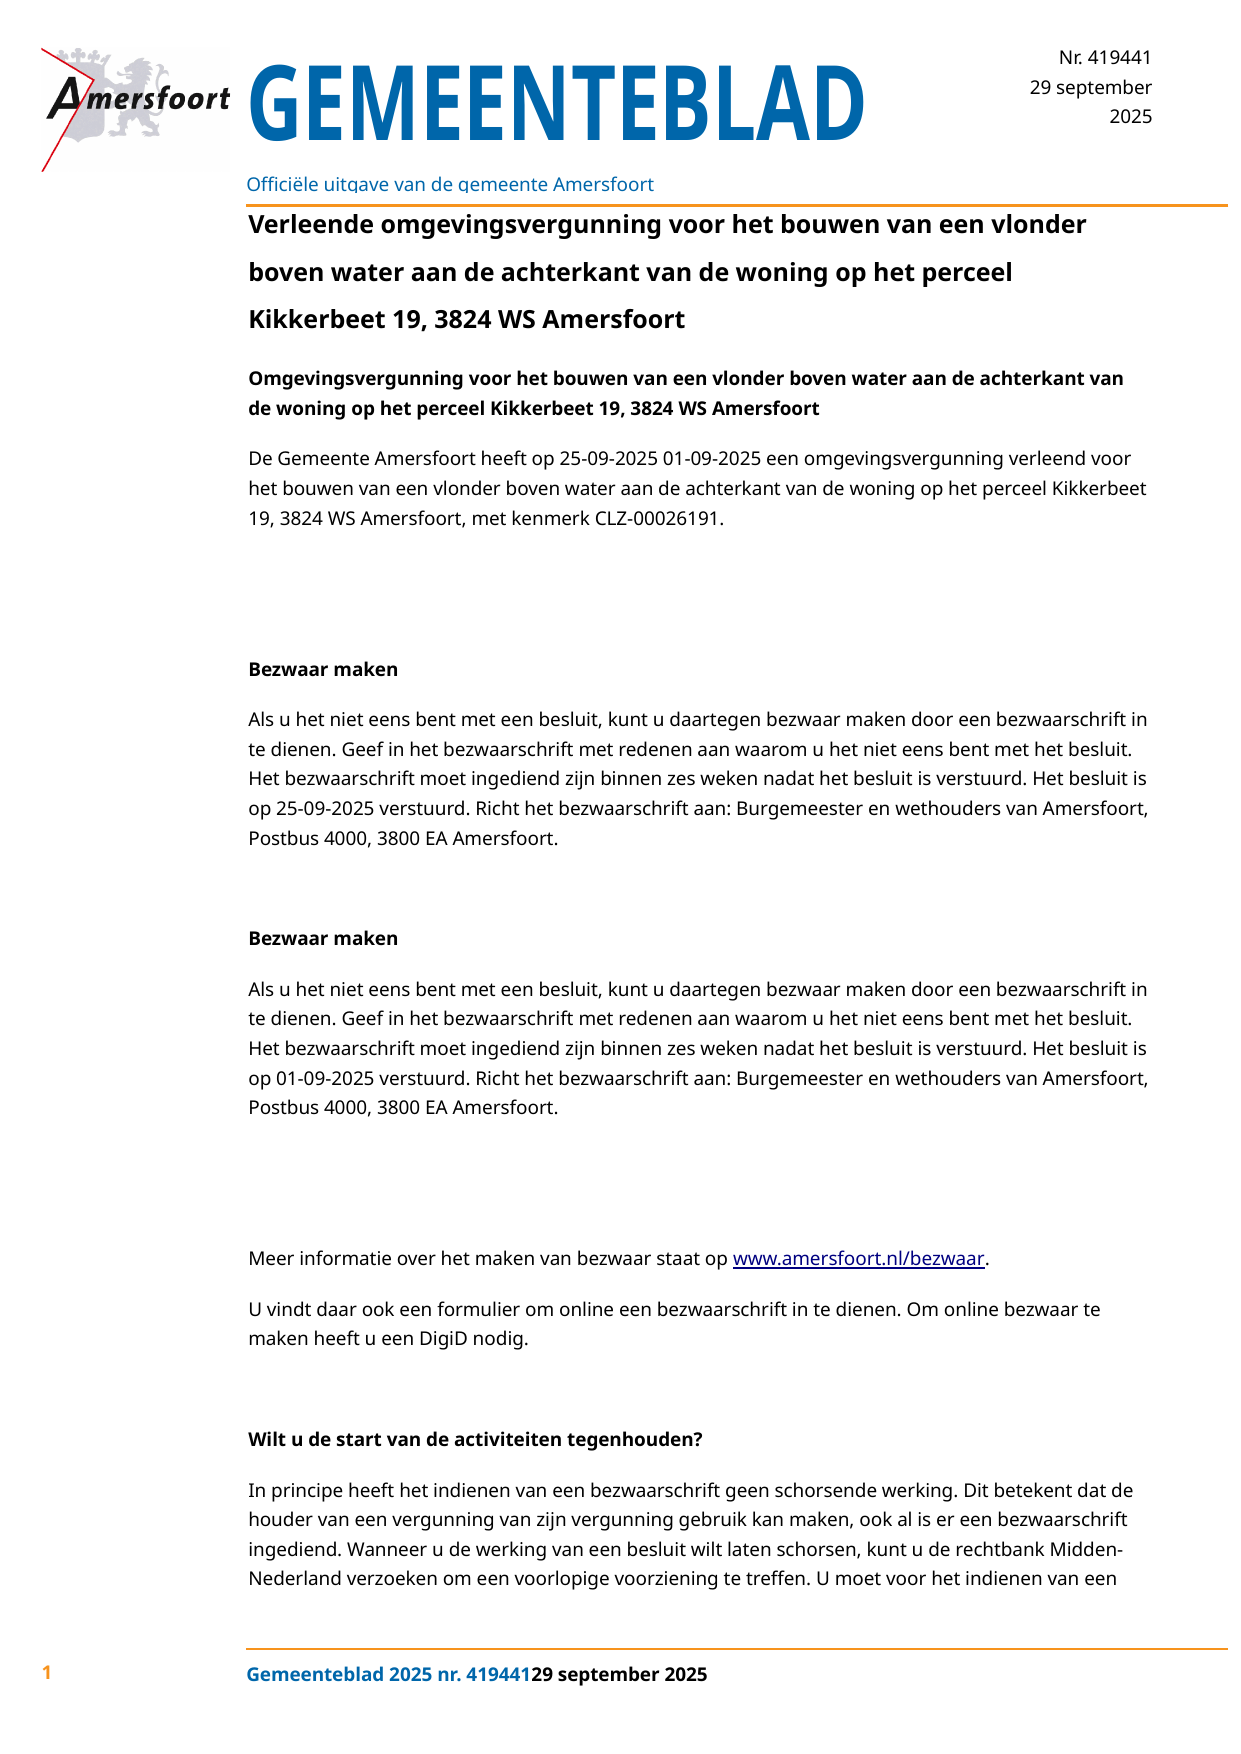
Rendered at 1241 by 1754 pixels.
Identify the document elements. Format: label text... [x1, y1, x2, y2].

text In principe heeft het indienen van een bezwaarschrift geen schorsende werking. Dit betekent dat de houder van een vergunning van zijn vergunning gebruik kan maken, ook al is er een bezwaarschrift ingediend. Wanneer u de werking van een besluit wilt laten schorsen, kunt u de rechtbank Midden-Nederland verzoeken om een voorlopige voorziening te treffen. U moet voor het indienen van een [248, 1477, 1152, 1591]
text Als u het niet eens bent met een besluit, kunt u daartegen bezwaar maken door een bezwaarschrift in te dienen. Geef in het bezwaarschrift met redenen aan waarom u het niet eens bent met het besluit. Het bezwaarschrift moet ingediend zijn binnen zes weken nadat het besluit is verstuurd. Het besluit is op 01-09-2025 verstuurd. Richt het bezwaarschrift aan: Burgemeester en wethouders van Amersfoort, Postbus 4000, 3800 EA Amersfoort. [248, 976, 1152, 1120]
text Als u het niet eens bent met een besluit, kunt u daartegen bezwaar maken door een bezwaarschrift in te dienen. Geef in het bezwaarschrift met redenen aan waarom u het niet eens bent met het besluit. Het bezwaarschrift moet ingediend zijn binnen zes weken nadat het besluit is verstuurd. Het besluit is op 25-09-2025 verstuurd. Richt het bezwaarschrift aan: Burgemeester en wethouders van Amersfoort, Postbus 4000, 3800 EA Amersfoort. [248, 706, 1152, 850]
text Wilt u de start van de activiteiten tegenhouden? [248, 1426, 1152, 1452]
text Verleende omgevingsvergunning voor het bouwen van een vlonder boven water aan de achterkant van de woning op het perceel Kikkerbeet 19, 3824 WS Amersfoort [248, 207, 1152, 336]
picture [41, 47, 231, 172]
text Meer informatie over het maken van bezwaar staat op www.amersfoort.nl/bezwaar. [248, 1246, 1152, 1271]
text Bezwaar maken [248, 656, 1152, 682]
text Bezwaar maken [248, 926, 1152, 951]
text De Gemeente Amersfoort heeft op 25-09-2025 01-09-2025 een omgevingsvergunning verleend voor het bouwen van een vlonder boven water aan de achterkant van de woning op het perceel Kikkerbeet 19, 3824 WS Amersfoort, met kenmerk CLZ-00026191. [248, 446, 1152, 530]
text Omgevingsvergunning voor het bouwen van een vlonder boven water aan de achterkant van de woning op het perceel Kikkerbeet 19, 3824 WS Amersfoort [248, 366, 1152, 421]
text U vindt daar ook een formulier om online een bezwaarschrift in te dienen. Om online bezwaar te maken heeft u een DigiD nodig. [248, 1296, 1152, 1351]
